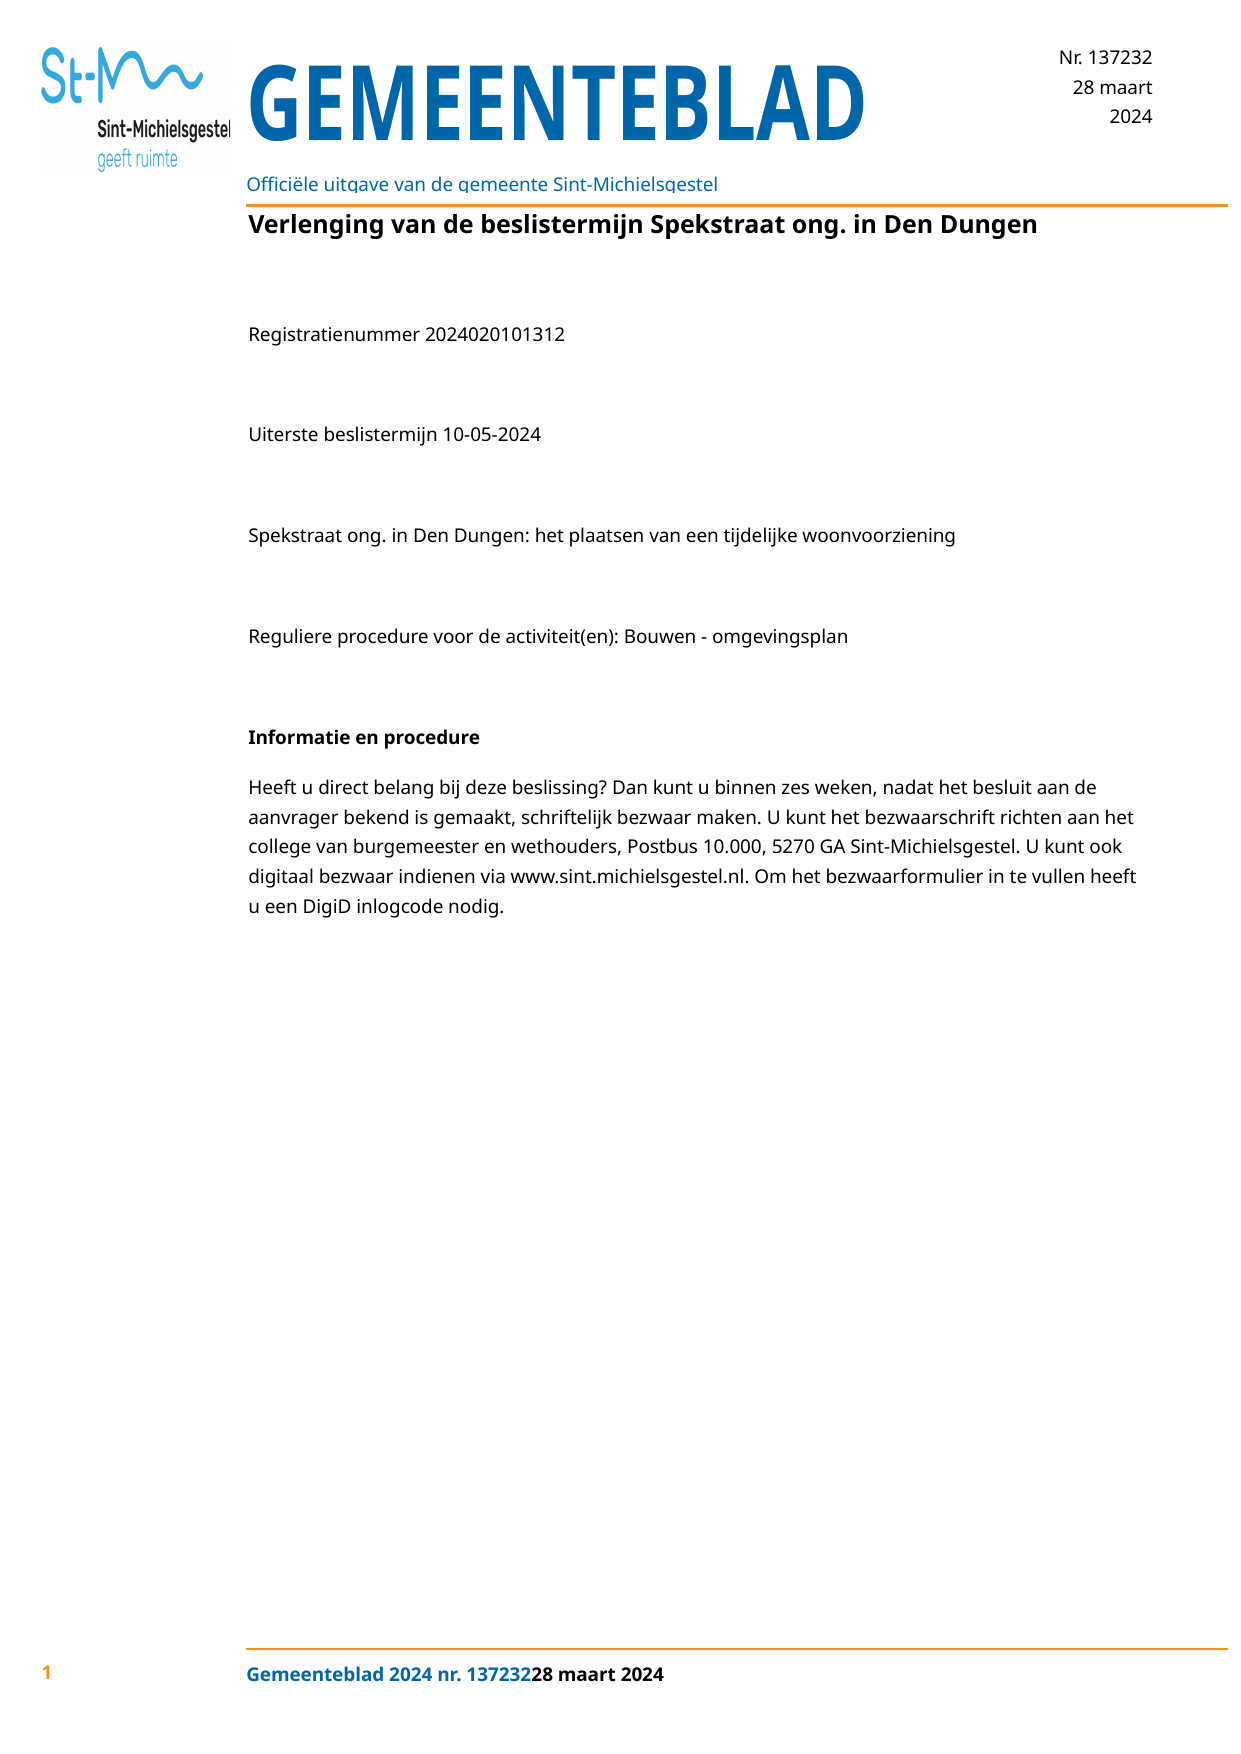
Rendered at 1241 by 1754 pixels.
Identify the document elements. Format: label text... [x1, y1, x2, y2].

text Heeft u direct belang bij deze beslissing? Dan kunt u binnen zes weken, nadat het besluit aan de aanvrager bekend is gemaakt, schriftelijk bezwaar maken. U kunt het bezwaarschrift richten aan het college van burgemeester en wethouders, Postbus 10.000, 5270 GA Sint-Michielsgestel. U kunt ook digitaal bezwaar indienen via www.sint.michielsgestel.nl. Om het bezwaarformulier in te vullen heeft u een DigiD inlogcode nodig. [248, 774, 1152, 918]
text Spekstraat ong. in Den Dungen: het plaatsen van een tijdelijke woonvoorziening [248, 522, 1152, 548]
text Registratienummer 2024020101312 [248, 321, 1152, 346]
text Verlenging van de beslistermijn Spekstraat ong. in Den Dungen [248, 207, 1152, 241]
text Reguliere procedure voor de activiteit(en): Bouwen - omgevingsplan [248, 623, 1152, 649]
picture [41, 47, 231, 172]
text Informatie en procedure [248, 724, 1152, 750]
text Uiterste beslistermijn 10-05-2024 [248, 422, 1152, 447]
